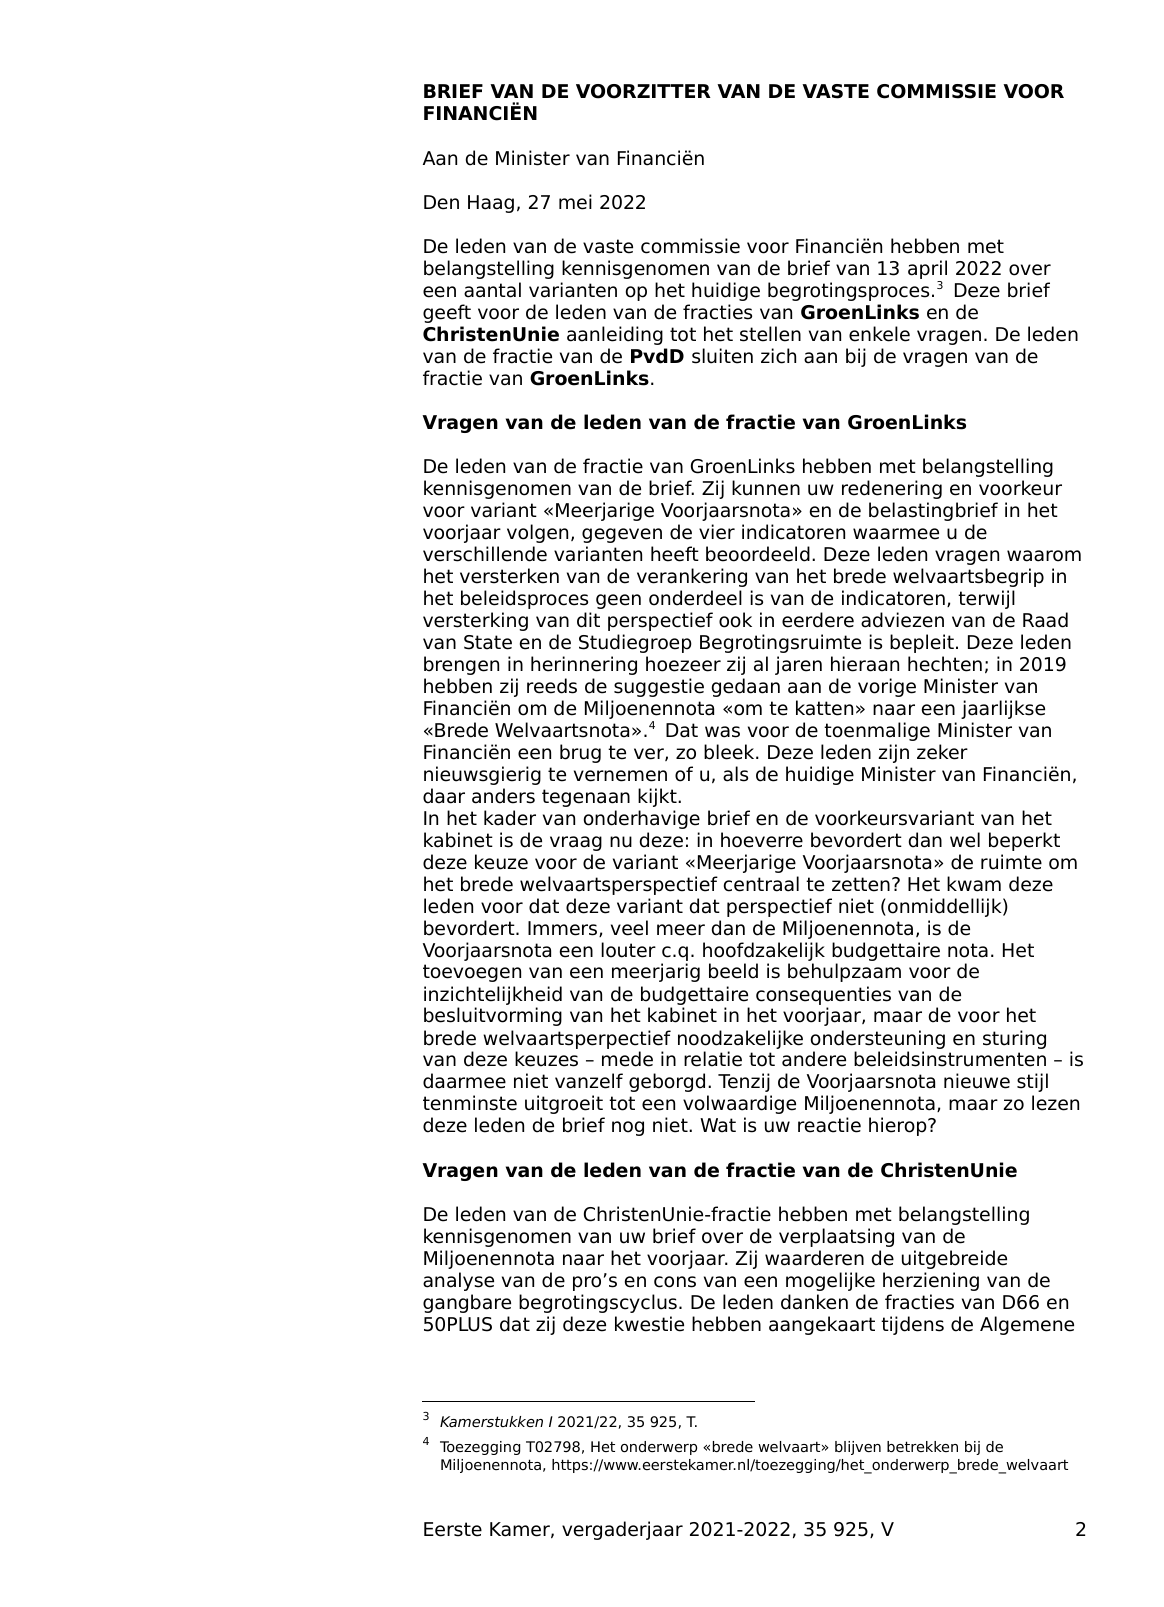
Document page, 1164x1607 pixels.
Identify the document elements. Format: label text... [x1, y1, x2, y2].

text Den Haag, 27 mei 2022 [422, 192, 1087, 213]
text De leden van de vaste commissie voor Financiën hebben met belangstelling kennisgenomen van de brief van 13 april 2022 over een aantal varianten op het huidige begrotingsproces. Deze brief geeft voor de leden van de fracties van GroenLinks en de ChristenUnie aanleiding tot het stellen van enkele vragen. De leden van de fractie van de PvdD sluiten zich aan bij de vragen van de fractie van GroenLinks. [422, 236, 1087, 389]
text Kamerstukken I 2021/22, 35 925, T. [422, 1410, 1087, 1432]
text De leden van de ChristenUnie-fractie hebben met belangstelling kennisgenomen van uw brief over de verplaatsing van de Miljoenennota naar het voorjaar. Zij waarderen de uitgebreide analyse van de pro’s en cons van een mogelijke herziening van de gangbare begrotingscyclus. De leden danken de fracties van D66 en 50PLUS dat zij deze kwestie hebben aangekaart tijdens de Algemene [422, 1204, 1087, 1336]
subtitle Vragen van de leden van de fractie van GroenLinks [422, 412, 1087, 434]
text Toezegging T02798, Het onderwerp «brede welvaart» blijven betrekken bij de Miljoenennota, https://www.eerstekamer.nl/toezegging/het_onderwerp_brede_welvaart [422, 1435, 1087, 1474]
text In het kader van onderhavige brief en de voorkeursvariant van het kabinet is de vraag nu deze: in hoeverre bevordert dan wel beperkt deze keuze voor de variant «Meerjarige Voorjaarsnota» de ruimte om het brede welvaartsperspectief centraal te zetten? Het kwam deze leden voor dat deze variant dat perspectief niet (onmiddellijk) bevordert. Immers, veel meer dan de Miljoenennota, is de Voorjaarsnota een louter c.q. hoofdzakelijk budgettaire nota. Het toevoegen van een meerjarig beeld is behulpzaam voor de inzichtelijkheid van de budgettaire consequenties van de besluitvorming van het kabinet in het voorjaar, maar de voor het brede welvaartsperpectief noodzakelijke ondersteuning en sturing van deze keuzes – mede in relatie tot andere beleidsinstrumenten – is daarmee niet vanzelf geborgd. Tenzij de Voorjaarsnota nieuwe stijl tenminste uitgroeit tot een volwaardige Miljoenennota, maar zo lezen deze leden de brief nog niet. Wat is uw reactie hierop? [422, 808, 1087, 1137]
text Aan de Minister van Financiën [422, 147, 1087, 169]
text De leden van de fractie van GroenLinks hebben met belangstelling kennisgenomen van de brief. Zij kunnen uw redenering en voorkeur voor variant «Meerjarige Voorjaarsnota» en de belastingbrief in het voorjaar volgen, gegeven de vier indicatoren waarmee u de verschillende varianten heeft beoordeeld. Deze leden vragen waarom het versterken van de verankering van het brede welvaartsbegrip in het beleidsproces geen onderdeel is van de indicatoren, terwijl versterking van dit perspectief ook in eerdere adviezen van de Raad van State en de Studiegroep Begrotingsruimte is bepleit. Deze leden brengen in herinnering hoezeer zij al jaren hieraan hechten; in 2019 hebben zij reeds de suggestie gedaan aan de vorige Minister van Financiën om de Miljoenennota «om te katten» naar een jaarlijkse «Brede Welvaartsnota». Dat was voor de toenmalige Minister van Financiën een brug te ver, zo bleek. Deze leden zijn zeker nieuwsgierig te vernemen of u, als de huidige Minister van Financiën, daar anders tegenaan kijkt. [422, 456, 1087, 808]
subtitle Vragen van de leden van de fractie van de ChristenUnie [422, 1159, 1087, 1181]
subtitle BRIEF VAN DE VOORZITTER VAN DE VASTE COMMISSIE VOOR FINANCIËN [422, 81, 1087, 125]
